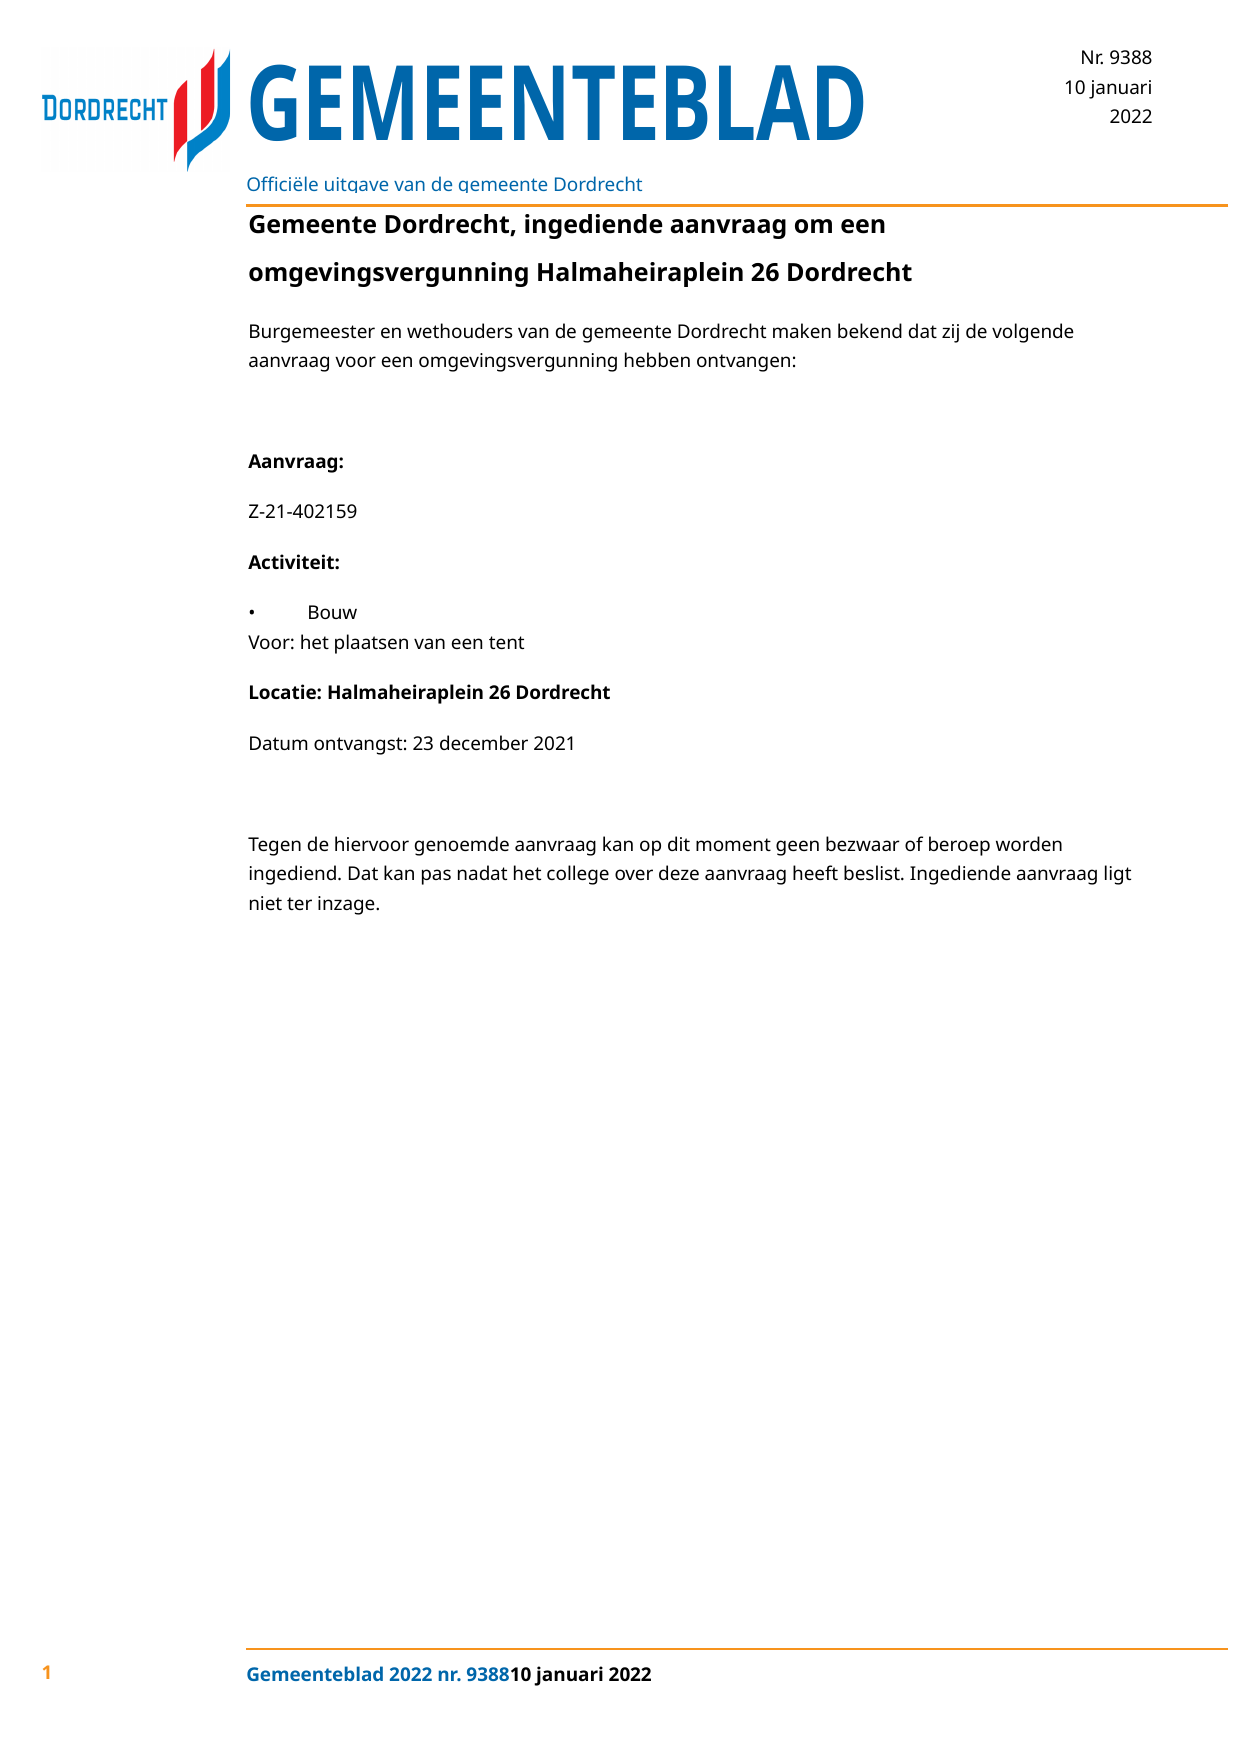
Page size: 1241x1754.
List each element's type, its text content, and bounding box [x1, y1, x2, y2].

text Gemeente Dordrecht, ingediende aanvraag om een omgevingsvergunning Halmaheiraplein 26 Dordrecht [248, 207, 1152, 288]
text Z-21-402159 [248, 499, 1152, 524]
text Burgemeester en wethouders van de gemeente Dordrecht maken bekend dat zij de volgende aanvraag voor een omgevingsvergunning hebben ontvangen: [248, 318, 1152, 373]
text Aanvraag: [248, 448, 1152, 474]
list Bouw [248, 599, 1152, 625]
text Locatie: Halmaheiraplein 26 Dordrecht [248, 679, 1152, 705]
text Tegen de hiervoor genoemde aanvraag kan op dit moment geen bezwaar of beroep worden ingediend. Dat kan pas nadat het college over deze aanvraag heeft beslist. Ingediende aanvraag ligt niet ter inzage. [248, 831, 1152, 916]
picture [41, 47, 231, 172]
text Activiteit: [248, 549, 1152, 575]
text Voor: het plaatsen van een tent [248, 629, 1152, 655]
text Datum ontvangst: 23 december 2021 [248, 730, 1152, 756]
